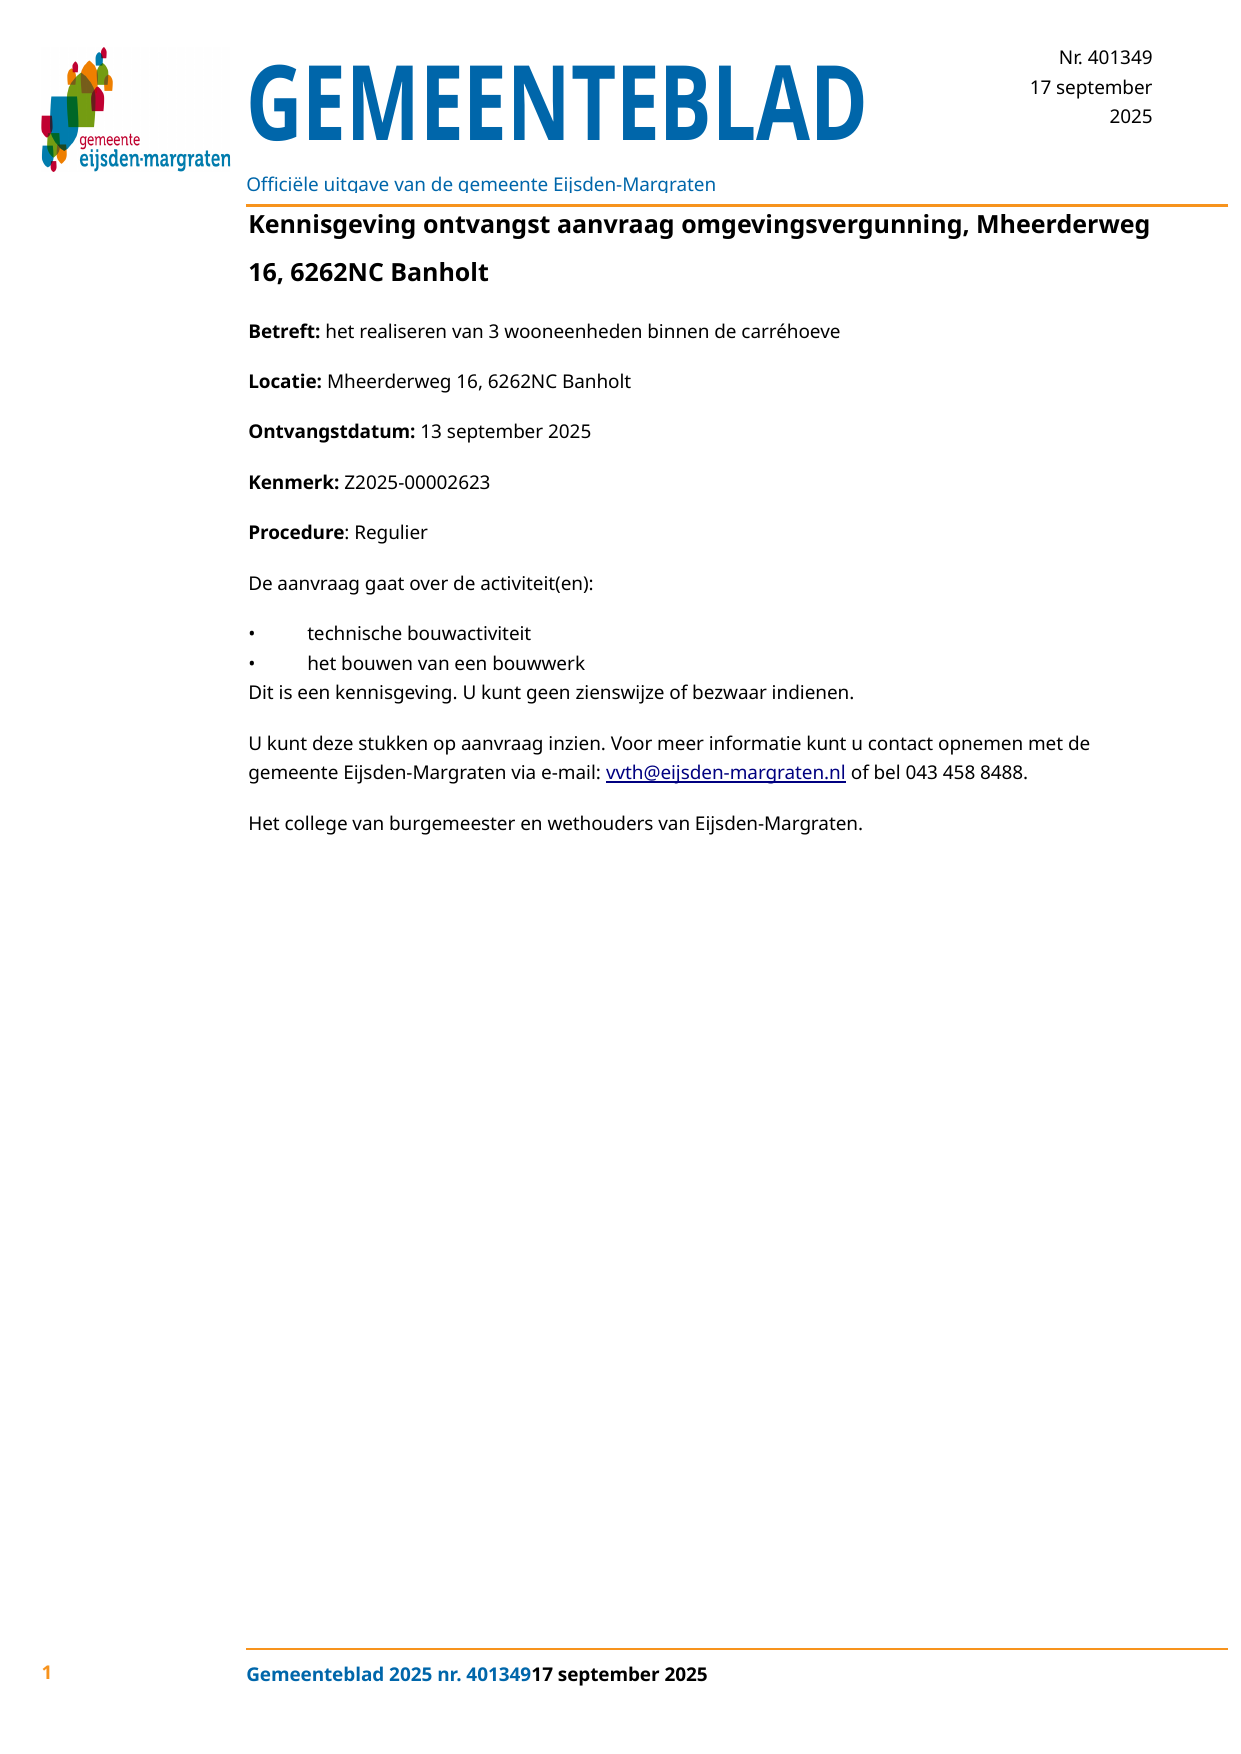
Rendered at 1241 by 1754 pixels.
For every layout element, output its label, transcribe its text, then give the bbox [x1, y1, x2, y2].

text Procedure: Regulier [248, 519, 1152, 545]
list technische bouwactiviteit [248, 620, 1152, 646]
text De aanvraag gaat over de activiteit(en): [248, 570, 1152, 596]
text Ontvangstdatum: 13 september 2025 [248, 419, 1152, 444]
list het bouwen van een bouwwerk [248, 650, 1152, 676]
text Betreft: het realiseren van 3 wooneenheden binnen de carréhoeve [248, 318, 1152, 344]
text Locatie: Mheerderweg 16, 6262NC Banholt [248, 368, 1152, 394]
text Kennisgeving ontvangst aanvraag omgevingsvergunning, Mheerderweg 16, 6262NC Banholt [248, 207, 1152, 288]
text Het college van burgemeester en wethouders van Eijsden-Margraten. [248, 810, 1152, 836]
text Kenmerk: Z2025-00002623 [248, 469, 1152, 495]
picture [41, 47, 231, 172]
text U kunt deze stukken op aanvraag inzien. Voor meer informatie kunt u contact opnemen met de gemeente Eijsden-Margraten via e-mail: vvth@eijsden-margraten.nl of bel 043 458 8488. [248, 730, 1152, 785]
text Dit is een kennisgeving. U kunt geen zienswijze of bezwaar indienen. [248, 679, 1152, 705]
